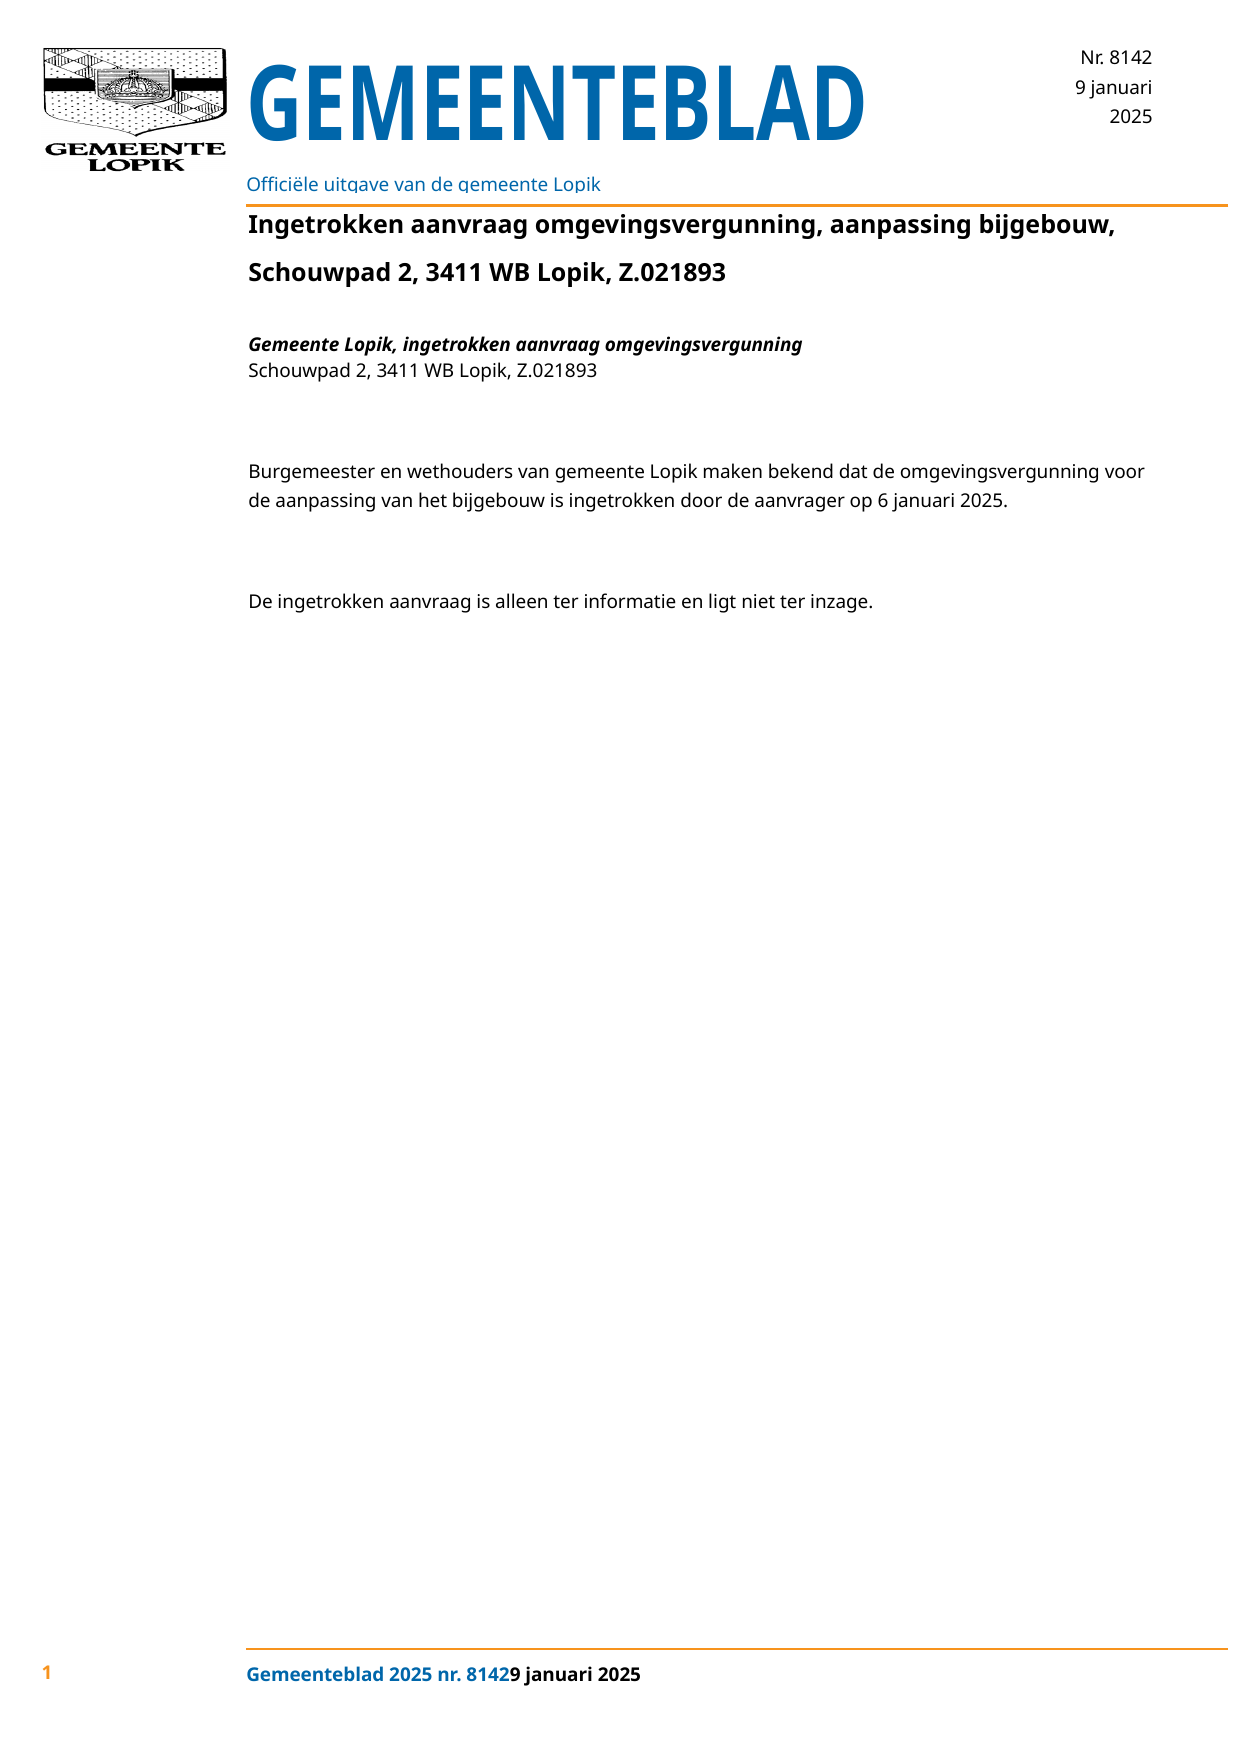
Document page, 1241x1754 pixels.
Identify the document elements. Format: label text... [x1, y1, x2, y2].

picture [41, 47, 231, 172]
text Schouwpad 2, 3411 WB Lopik, Z.021893 [248, 357, 1152, 383]
text Ingetrokken aanvraag omgevingsvergunning, aanpassing bijgebouw, Schouwpad 2, 3411 WB Lopik, Z.021893 [248, 207, 1152, 288]
text Gemeente Lopik, ingetrokken aanvraag omgevingsvergunning [248, 331, 1152, 357]
text De ingetrokken aanvraag is alleen ter informatie en ligt niet ter inzage. [248, 588, 1152, 614]
text Burgemeester en wethouders van gemeente Lopik maken bekend dat de omgevingsvergunning voor de aanpassing van het bijgebouw is ingetrokken door de aanvrager op 6 januari 2025. [248, 458, 1152, 513]
